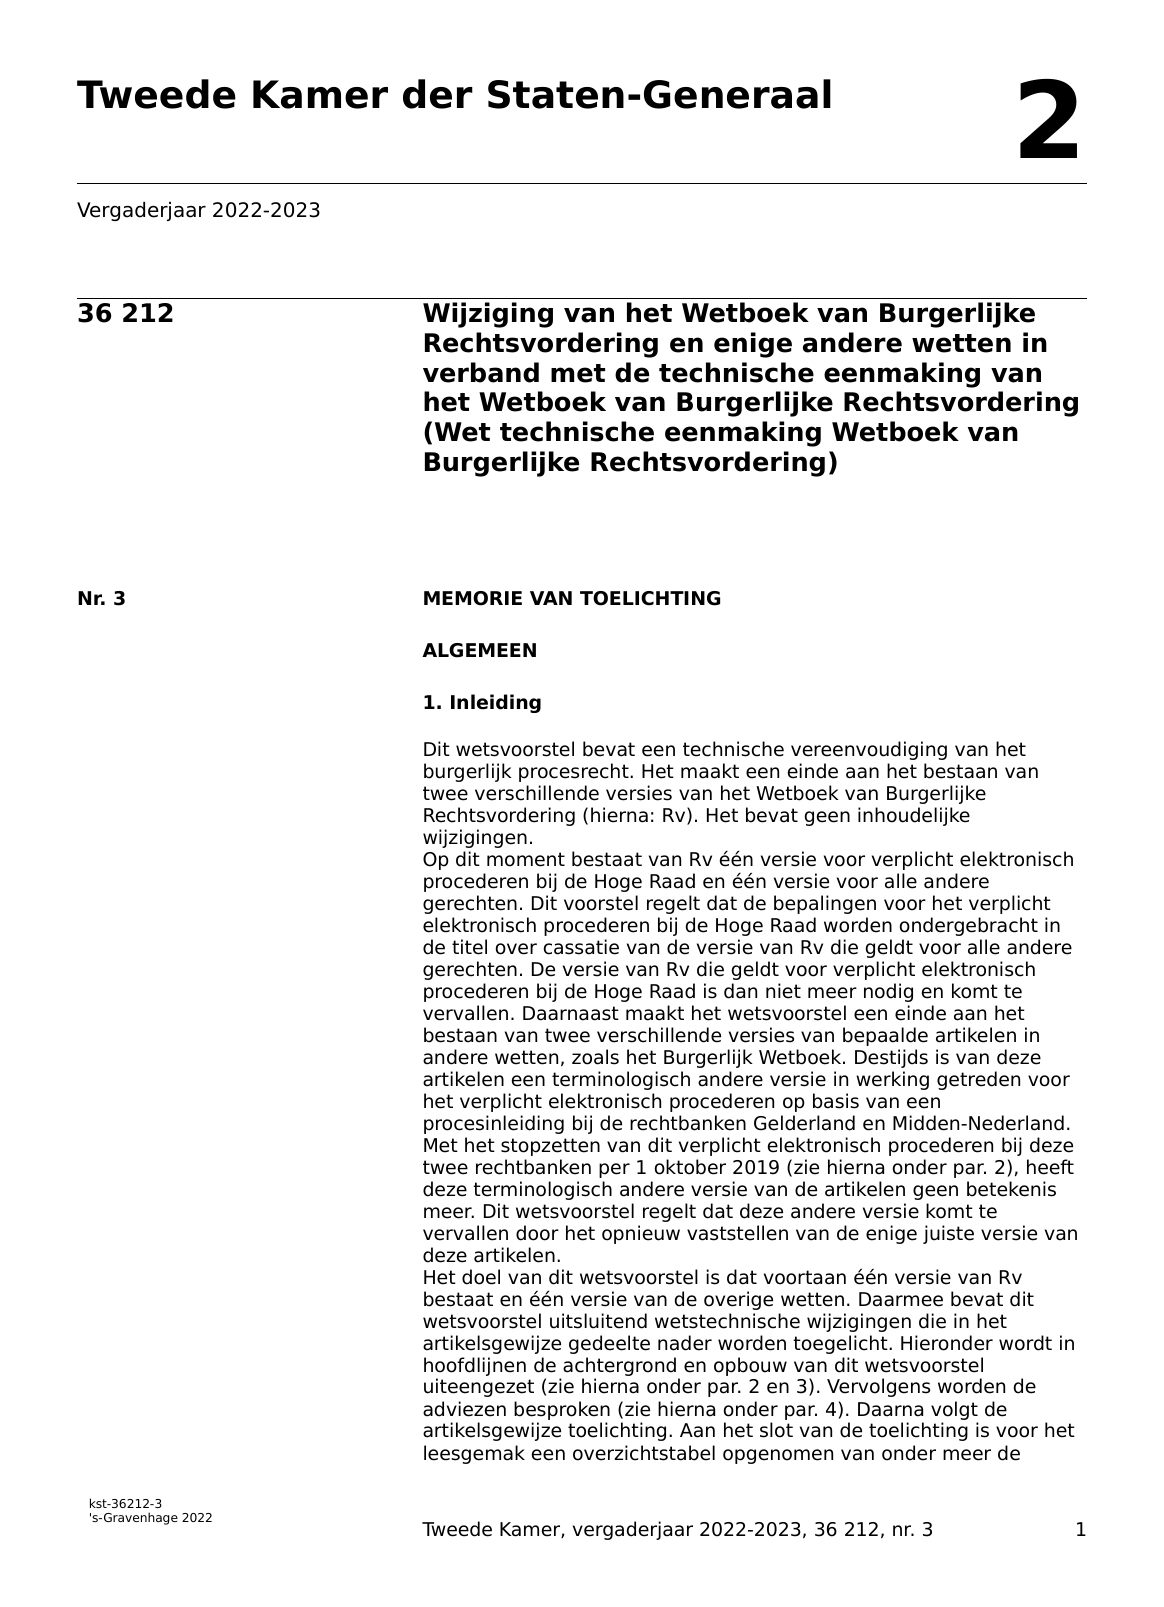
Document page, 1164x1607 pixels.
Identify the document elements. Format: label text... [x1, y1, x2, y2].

subtitle ALGEMEEN [422, 640, 1087, 662]
subtitle 36 212 Wijziging van het Wetboek van Burgerlijke Rechtsvordering en enige andere wetten in verband met de technische eenmaking van het Wetboek van Burgerlijke Rechtsvordering (Wet technische eenmaking Wetboek van Burgerlijke Rechtsvordering) [77, 299, 1087, 477]
text Op dit moment bestaat van Rv één versie voor verplicht elektronisch procederen bij de Hoge Raad en één versie voor alle andere gerechten. Dit voorstel regelt dat de bepalingen voor het verplicht elektronisch procederen bij de Hoge Raad worden ondergebracht in de titel over cassatie van de versie van Rv die geldt voor alle andere gerechten. De versie van Rv die geldt voor verplicht elektronisch procederen bij de Hoge Raad is dan niet meer nodig en komt te vervallen. Daarnaast maakt het wetsvoorstel een einde aan het bestaan van twee verschillende versies van bepaalde artikelen in andere wetten, zoals het Burgerlijk Wetboek. Destijds is van deze artikelen een terminologisch andere versie in werking getreden voor het verplicht elektronisch procederen op basis van een procesinleiding bij de rechtbanken Gelderland en Midden-Nederland. Met het stopzetten van dit verplicht elektronisch procederen bij deze twee rechtbanken per 1 oktober 2019 (zie hierna onder par. 2), heeft deze terminologisch andere versie van de artikelen geen betekenis meer. Dit wetsvoorstel regelt dat deze andere versie komt te vervallen door het opnieuw vaststellen van de enige juiste versie van deze artikelen. [422, 849, 1087, 1267]
subtitle 1. Inleiding [422, 692, 1087, 714]
text kst-36212-3 [88, 1497, 323, 1511]
table_cell Vergaderjaar 2022-2023 [77, 184, 1087, 298]
table_header 2 [886, 59, 1087, 183]
subtitle Nr. 3 MEMORIE VAN TOELICHTING [77, 588, 1087, 610]
text Dit wetsvoorstel bevat een technische vereenvoudiging van het burgerlijk procesrecht. Het maakt een einde aan het bestaan van twee verschillende versies van het Wetboek van Burgerlijke Rechtsvordering (hierna: Rv). Het bevat geen inhoudelijke wijzigingen. [422, 739, 1087, 849]
text Het doel van dit wetsvoorstel is dat voortaan één versie van Rv bestaat en één versie van de overige wetten. Daarmee bevat dit wetsvoorstel uitsluitend wetstechnische wijzigingen die in het artikelsgewijze gedeelte nader worden toegelicht. Hieronder wordt in hoofdlijnen de achtergrond en opbouw van dit wetsvoorstel uiteengezet (zie hierna onder par. 2 en 3). Vervolgens worden de adviezen besproken (zie hierna onder par. 4). Daarna volgt de artikelsgewijze toelichting. Aan het slot van de toelichting is voor het leesgemak een overzichtstabel opgenomen van onder meer de [422, 1267, 1087, 1464]
table_header Tweede Kamer der Staten-Generaal [77, 59, 886, 183]
text 's-Gravenhage 2022 [88, 1511, 323, 1525]
